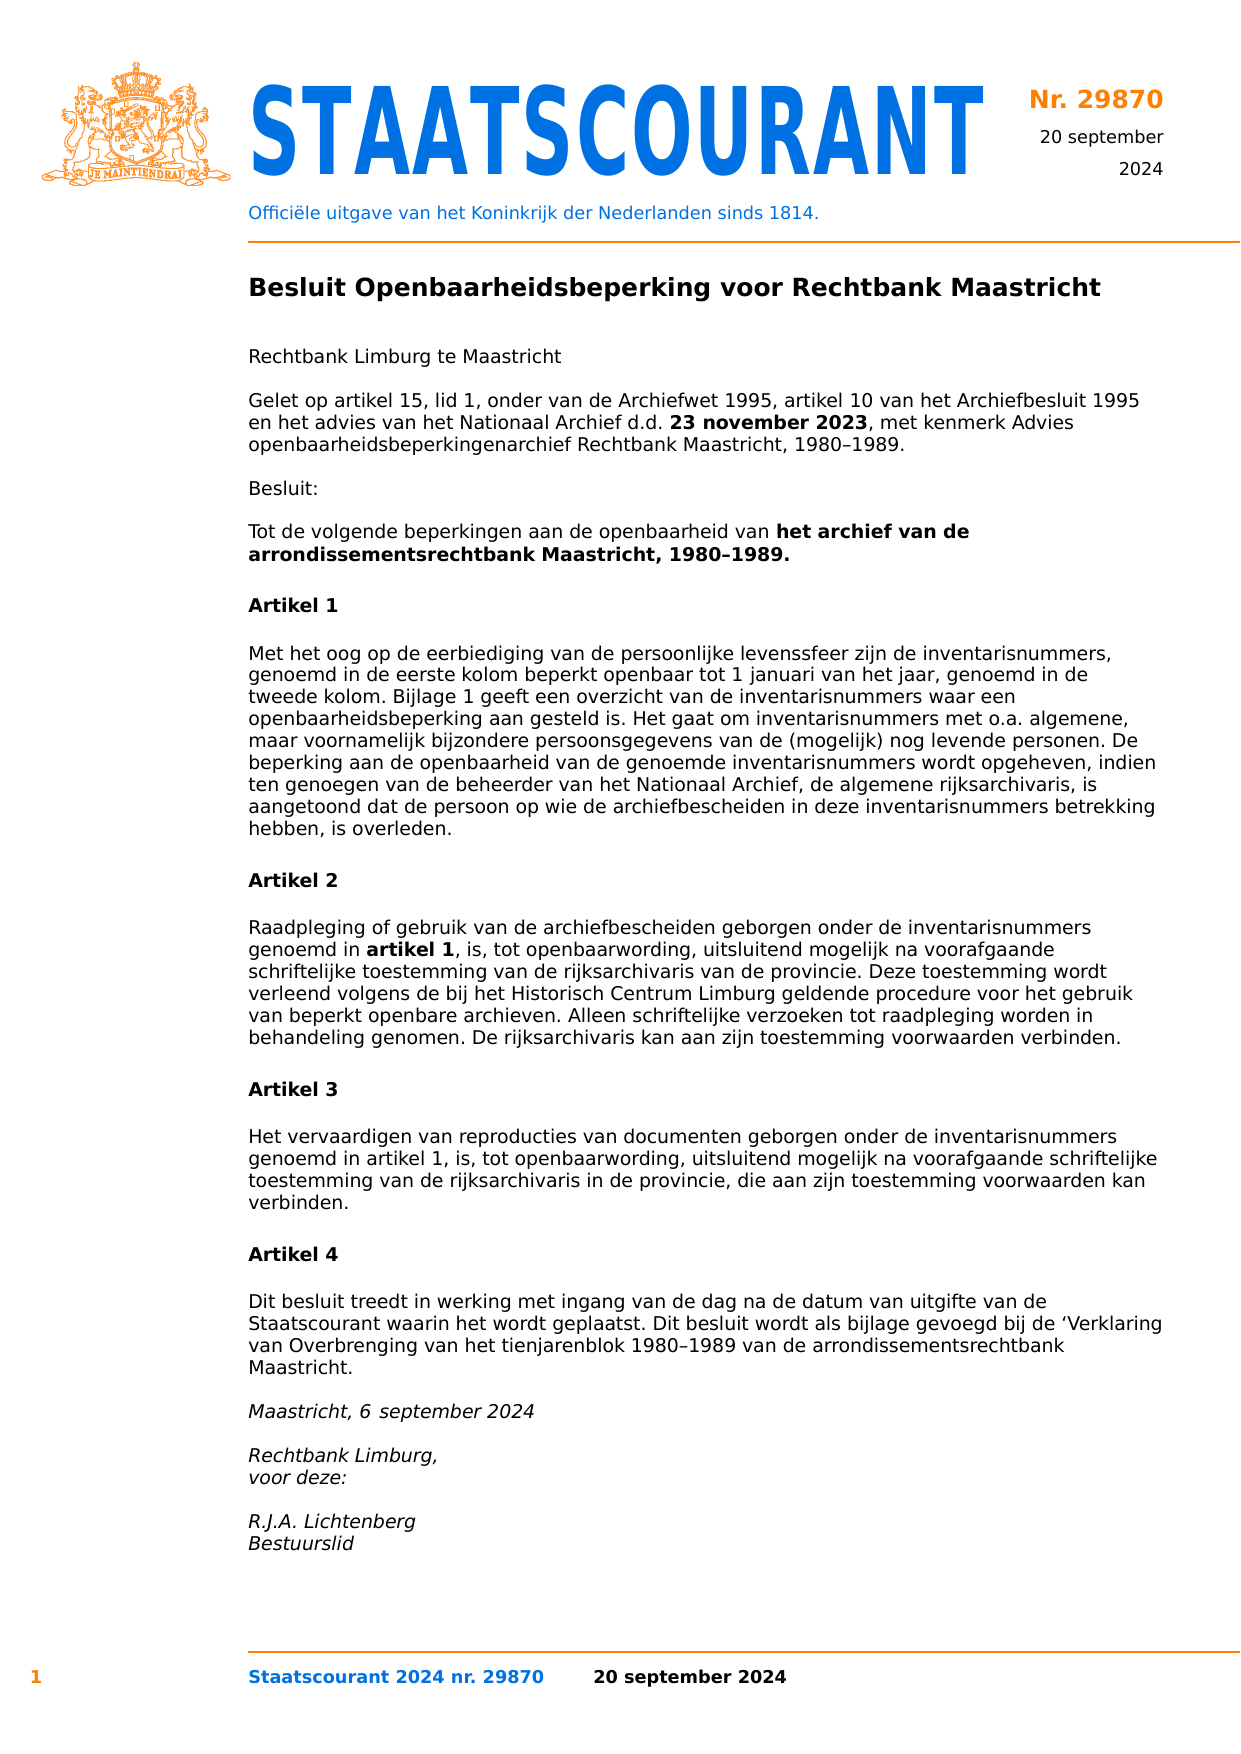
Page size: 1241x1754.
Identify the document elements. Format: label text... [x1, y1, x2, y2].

table_cell 20 september [998, 121, 1240, 153]
text Raadpleging of gebruik van de archiefbescheiden geborgen onder de inventarisnummers genoemd in artikel 1, is, tot openbaarwording, uitsluitend mogelijk na voorafgaande schriftelijke toestemming van de rijksarchivaris van de provincie. Deze toestemming wordt verleend volgens de bij het Historisch Centrum Limburg geldende procedure voor het gebruik van beperkt openbare archieven. Alleen schriftelijke verzoeken tot raadpleging worden in behandeling genomen. De rijksarchivaris kan aan zijn toestemming voorwaarden verbinden. [248, 917, 1163, 1049]
text Rechtbank Limburg te Maastricht [248, 346, 1163, 368]
text Besluit: [248, 478, 1163, 499]
text Maastricht, 6 september 2024 [248, 1401, 1163, 1423]
subtitle Artikel 4 [248, 1244, 1163, 1266]
table_header [25, 62, 248, 241]
text Gelet op artikel 15, lid 1, onder van de Archiefwet 1995, artikel 10 van het Archiefbesluit 1995 en het advies van het Nationaal Archief d.d. 23 november 2023, met kenmerk Advies openbaarheidsbeperkingenarchief Rechtbank Maastricht, 1980–1989. [248, 390, 1163, 456]
table_cell Officiële uitgave van het Koninkrijk der Nederlanden sinds 1814. [248, 203, 1240, 241]
text Tot de volgende beperkingen aan de openbaarheid van het archief van de arrondissementsrechtbank Maastricht, 1980–1989. [248, 521, 1163, 565]
subtitle Artikel 2 [248, 870, 1163, 892]
subtitle Artikel 1 [248, 595, 1163, 617]
table_header STAATSCOURANT [248, 62, 998, 203]
text Met het oog op de eerbiediging van de persoonlijke levenssfeer zijn de inventarisnummers, genoemd in de eerste kolom beperkt openbaar tot 1 januari van het jaar, genoemd in de tweede kolom. Bijlage 1 geeft een overzicht van de inventarisnummers waar een openbaarheidsbeperking aan gesteld is. Het gaat om inventarisnummers met o.a. algemene, maar voornamelijk bijzondere persoonsgegevens van de (mogelijk) nog levende personen. De beperking aan de openbaarheid van de genoemde inventarisnummers wordt opgeheven, indien ten genoegen van de beheerder van het Nationaal Archief, de algemene rijksarchivaris, is aangetoond dat de persoon op wie de archiefbescheiden in deze inventarisnummers betrekking hebben, is overleden. [248, 642, 1163, 840]
text Het vervaardigen van reproducties van documenten geborgen onder de inventarisnummers genoemd in artikel 1, is, tot openbaarwording, uitsluitend mogelijk na voorafgaande schriftelijke toestemming van de rijksarchivaris in de provincie, die aan zijn toestemming voorwaarden kan verbinden. [248, 1126, 1163, 1214]
table_cell 2024 [998, 153, 1240, 203]
subtitle Artikel 3 [248, 1079, 1163, 1101]
text Rechtbank Limburg, voor deze: R.J.A. Lichtenberg Bestuurslid [248, 1444, 1163, 1554]
table_header Nr. 29870 [998, 62, 1240, 121]
text Dit besluit treedt in werking met ingang van de dag na de datum van uitgifte van de Staatscourant waarin het wordt geplaatst. Dit besluit wordt als bijlage gevoegd bij de ‘Verklaring van Overbrenging van het tienjarenblok 1980–1989 van de arrondissementsrechtbank Maastricht. [248, 1291, 1163, 1379]
picture [41, 62, 231, 186]
subtitle Besluit Openbaarheidsbeperking voor Rechtbank Maastricht [248, 273, 1163, 302]
